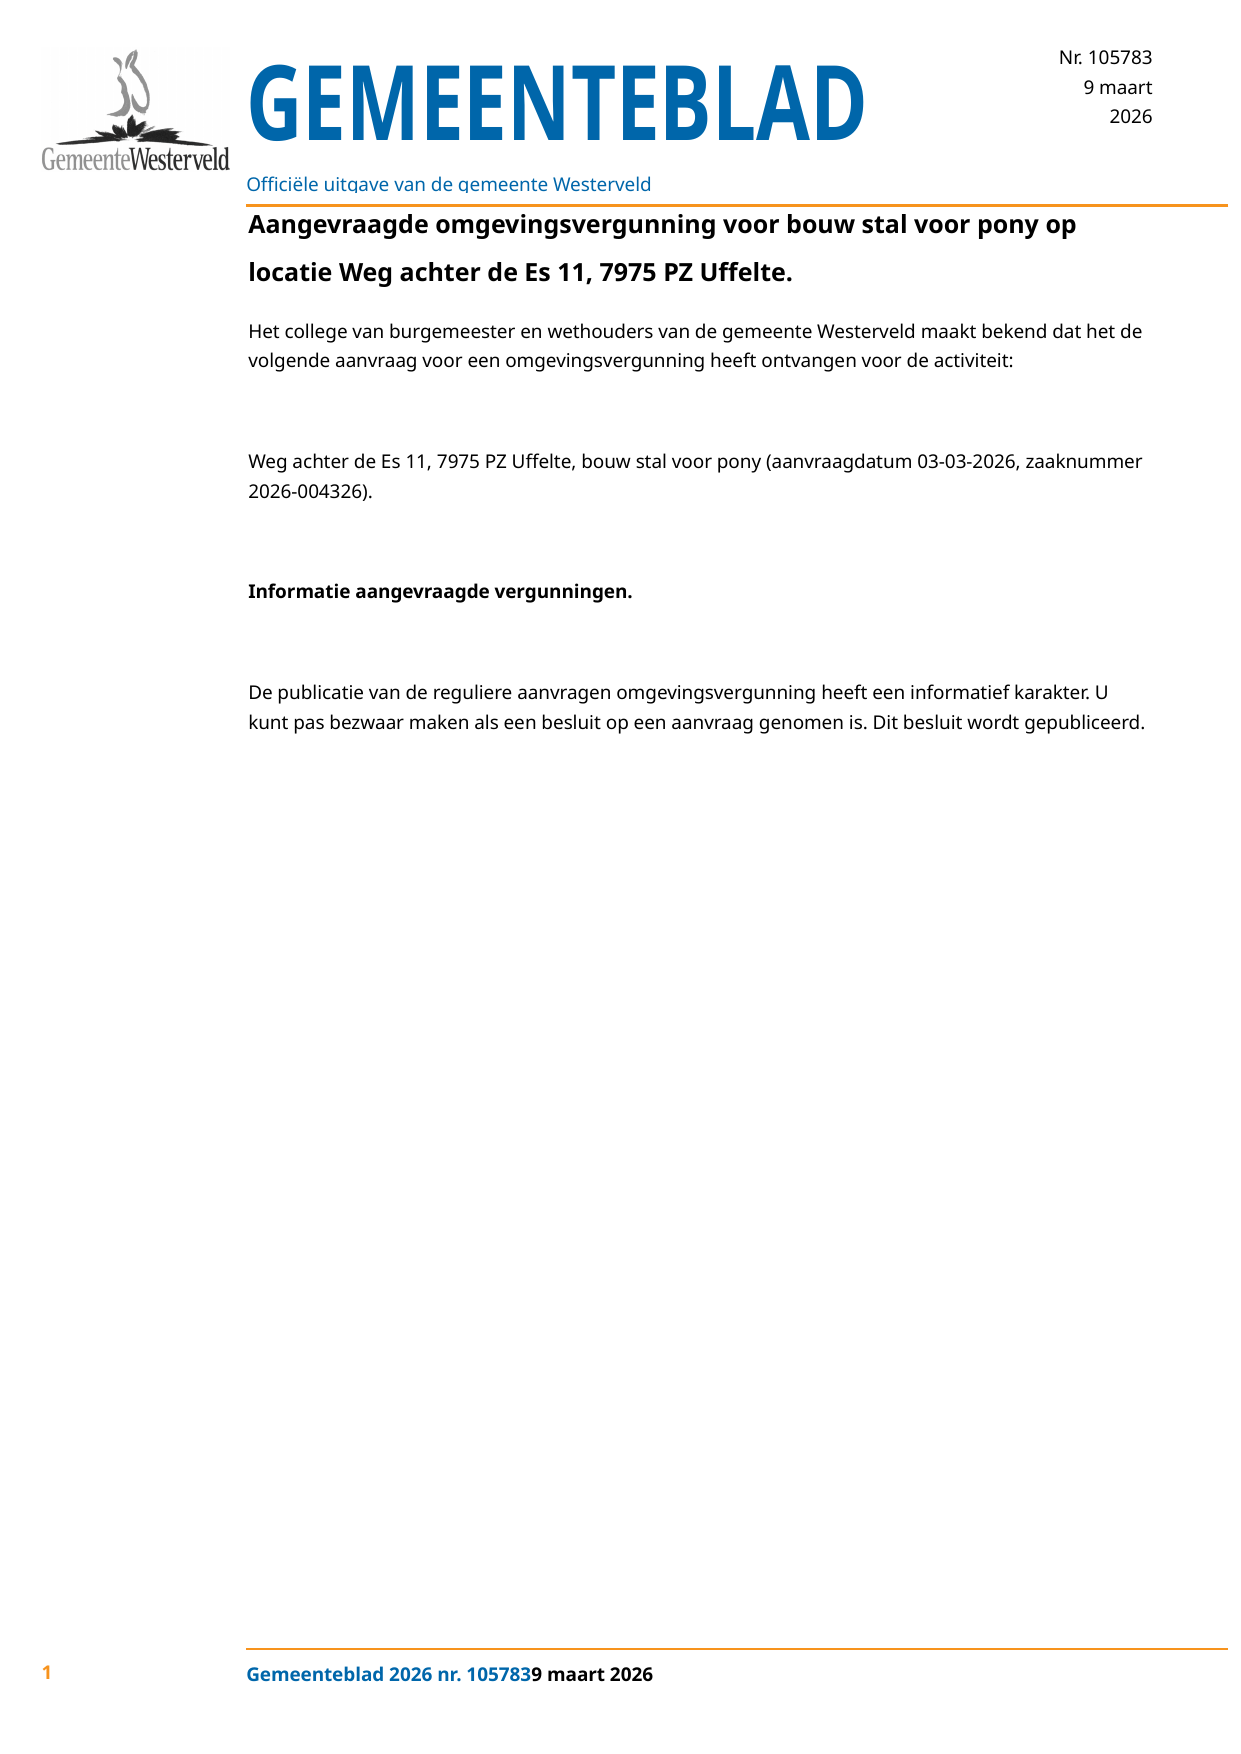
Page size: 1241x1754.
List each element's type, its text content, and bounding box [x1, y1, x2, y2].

text Het college van burgemeester en wethouders van de gemeente Westerveld maakt bekend dat het de volgende aanvraag voor een omgevingsvergunning heeft ontvangen voor de activiteit: [248, 318, 1152, 373]
text Informatie aangevraagde vergunningen. [248, 579, 1152, 604]
picture [41, 47, 231, 172]
text Weg achter de Es 11, 7975 PZ Uffelte, bouw stal voor pony (aanvraagdatum 03-03-2026, zaaknummer 2026-004326). [248, 448, 1152, 504]
text Aangevraagde omgevingsvergunning voor bouw stal voor pony op locatie Weg achter de Es 11, 7975 PZ Uffelte. [248, 207, 1152, 288]
text De publicatie van de reguliere aanvragen omgevingsvergunning heeft een informatief karakter. U kunt pas bezwaar maken als een besluit op een aanvraag genomen is. Dit besluit wordt gepubliceerd. [248, 679, 1152, 735]
